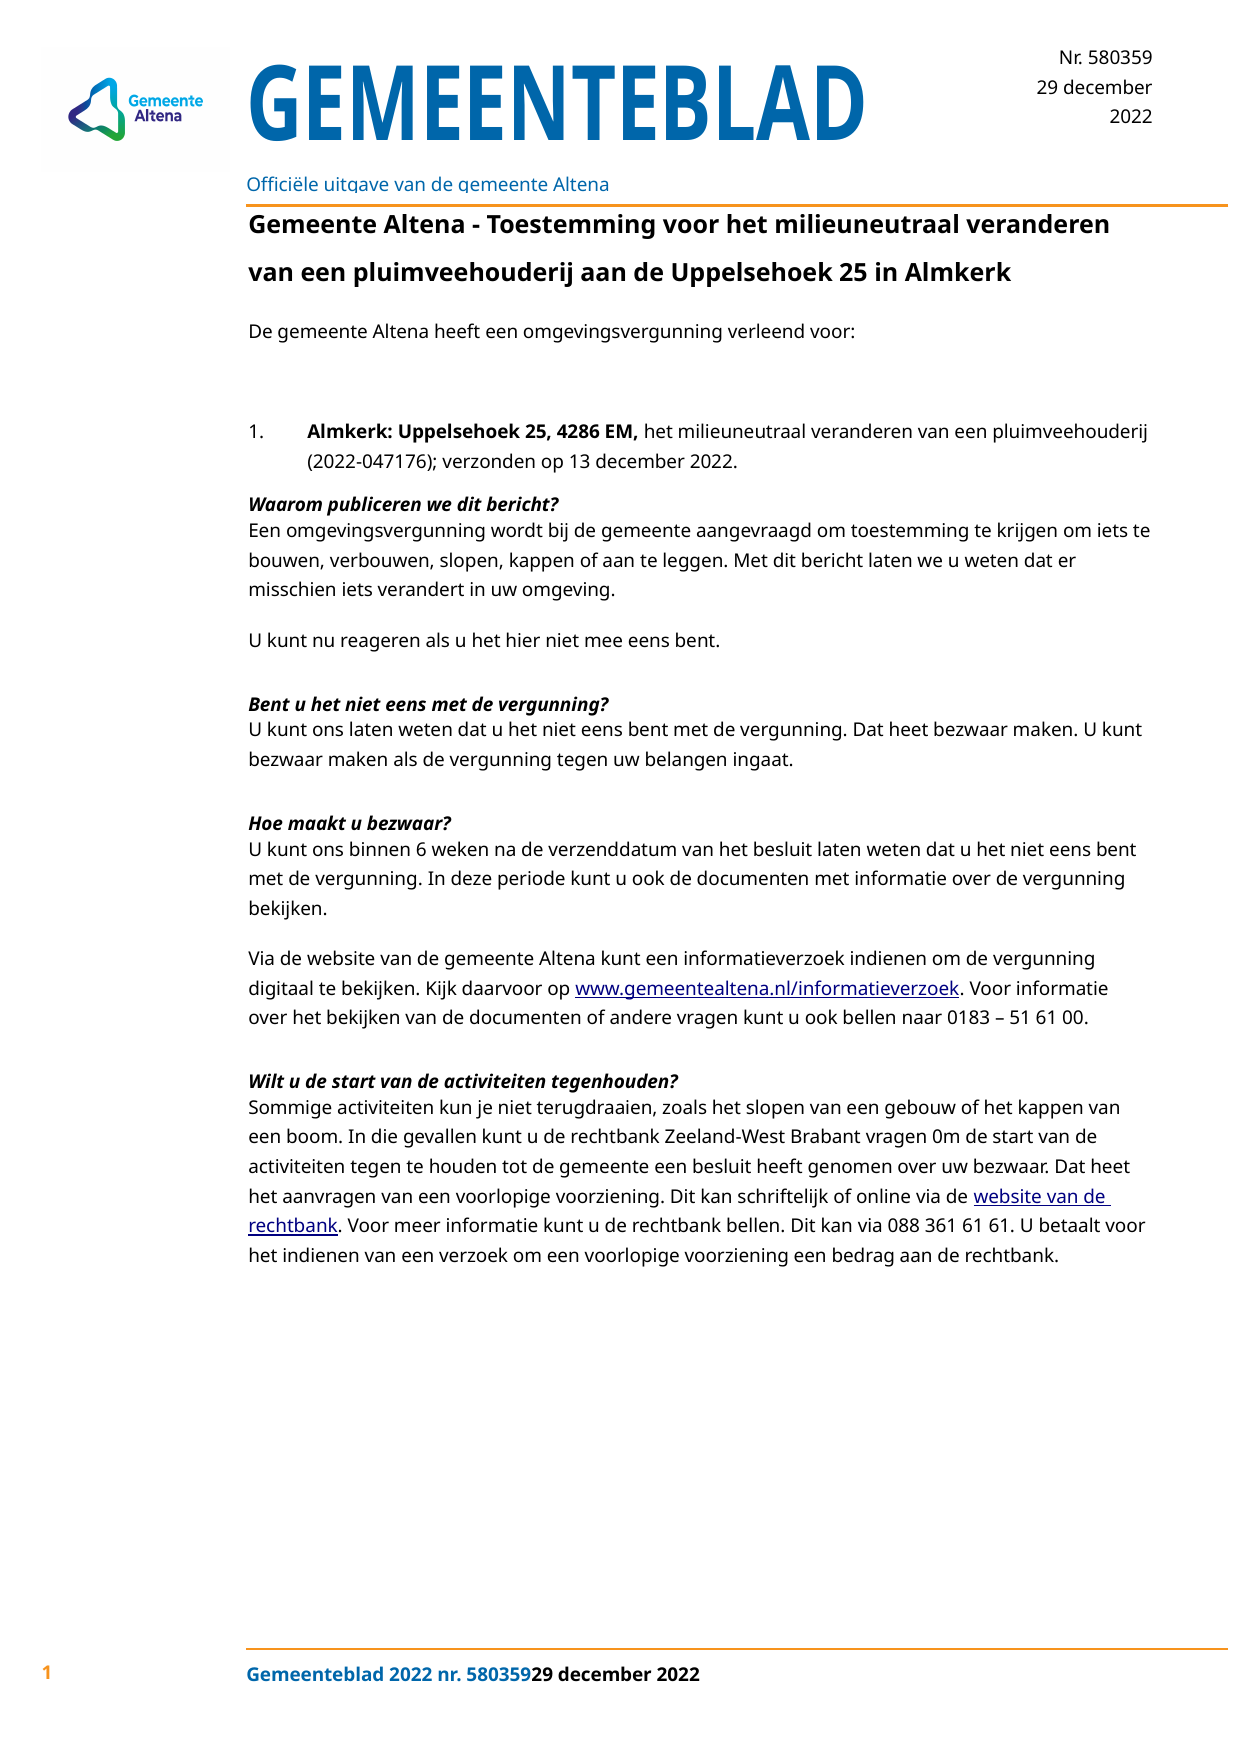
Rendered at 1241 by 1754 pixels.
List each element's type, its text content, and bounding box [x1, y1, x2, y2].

text Hoe maakt u bezwaar? [248, 810, 1152, 836]
text Een omgevingsvergunning wordt bij de gemeente aangevraagd om toestemming te krijgen om iets te bouwen, verbouwen, slopen, kappen of aan te leggen. Met dit bericht laten we u weten dat er misschien iets verandert in uw omgeving. [248, 517, 1152, 602]
text De gemeente Altena heeft een omgevingsvergunning verleend voor: [248, 318, 1152, 344]
text Bent u het niet eens met de vergunning? [248, 691, 1152, 716]
text Wilt u de start van de activiteiten tegenhouden? [248, 1068, 1152, 1094]
list Almkerk: Uppelsehoek 25, 4286 EM, het milieuneutraal veranderen van een pluimveehouderij (2022-047176); verzonden op 13 december 2022. [248, 419, 1152, 474]
text Waarom publiceren we dit bericht? [248, 491, 1152, 517]
text Sommige activiteiten kun je niet terugdraaien, zoals het slopen van een gebouw of het kappen van een boom. In die gevallen kunt u de rechtbank Zeeland-West Brabant vragen 0m de start van de activiteiten tegen te houden tot de gemeente een besluit heeft genomen over uw bezwaar. Dat heet het aanvragen van een voorlopige voorziening. Dit kan schriftelijk of online via de website van de rechtbank. Voor meer informatie kunt u de rechtbank bellen. Dit kan via 088 361 61 61. U betaalt voor het indienen van een verzoek om een voorlopige voorziening een bedrag aan de rechtbank. [248, 1094, 1152, 1268]
picture [41, 47, 231, 172]
text U kunt ons laten weten dat u het niet eens bent met de vergunning. Dat heet bezwaar maken. U kunt bezwaar maken als de vergunning tegen uw belangen ingaat. [248, 716, 1152, 772]
text U kunt nu reageren als u het hier niet mee eens bent. [248, 627, 1152, 652]
text U kunt ons binnen 6 weken na de verzenddatum van het besluit laten weten dat u het niet eens bent met de vergunning. In deze periode kunt u ook de documenten met informatie over de vergunning bekijken. [248, 836, 1152, 921]
text Gemeente Altena - Toestemming voor het milieuneutraal veranderen van een pluimveehouderij aan de Uppelsehoek 25 in Almkerk [248, 207, 1152, 288]
text Via de website van de gemeente Altena kunt een informatieverzoek indienen om de vergunning digitaal te bekijken. Kijk daarvoor op www.gemeentealtena.nl/informatieverzoek. Voor informatie over het bekijken van de documenten of andere vragen kunt u ook bellen naar 0183 – 51 61 00. [248, 945, 1152, 1030]
